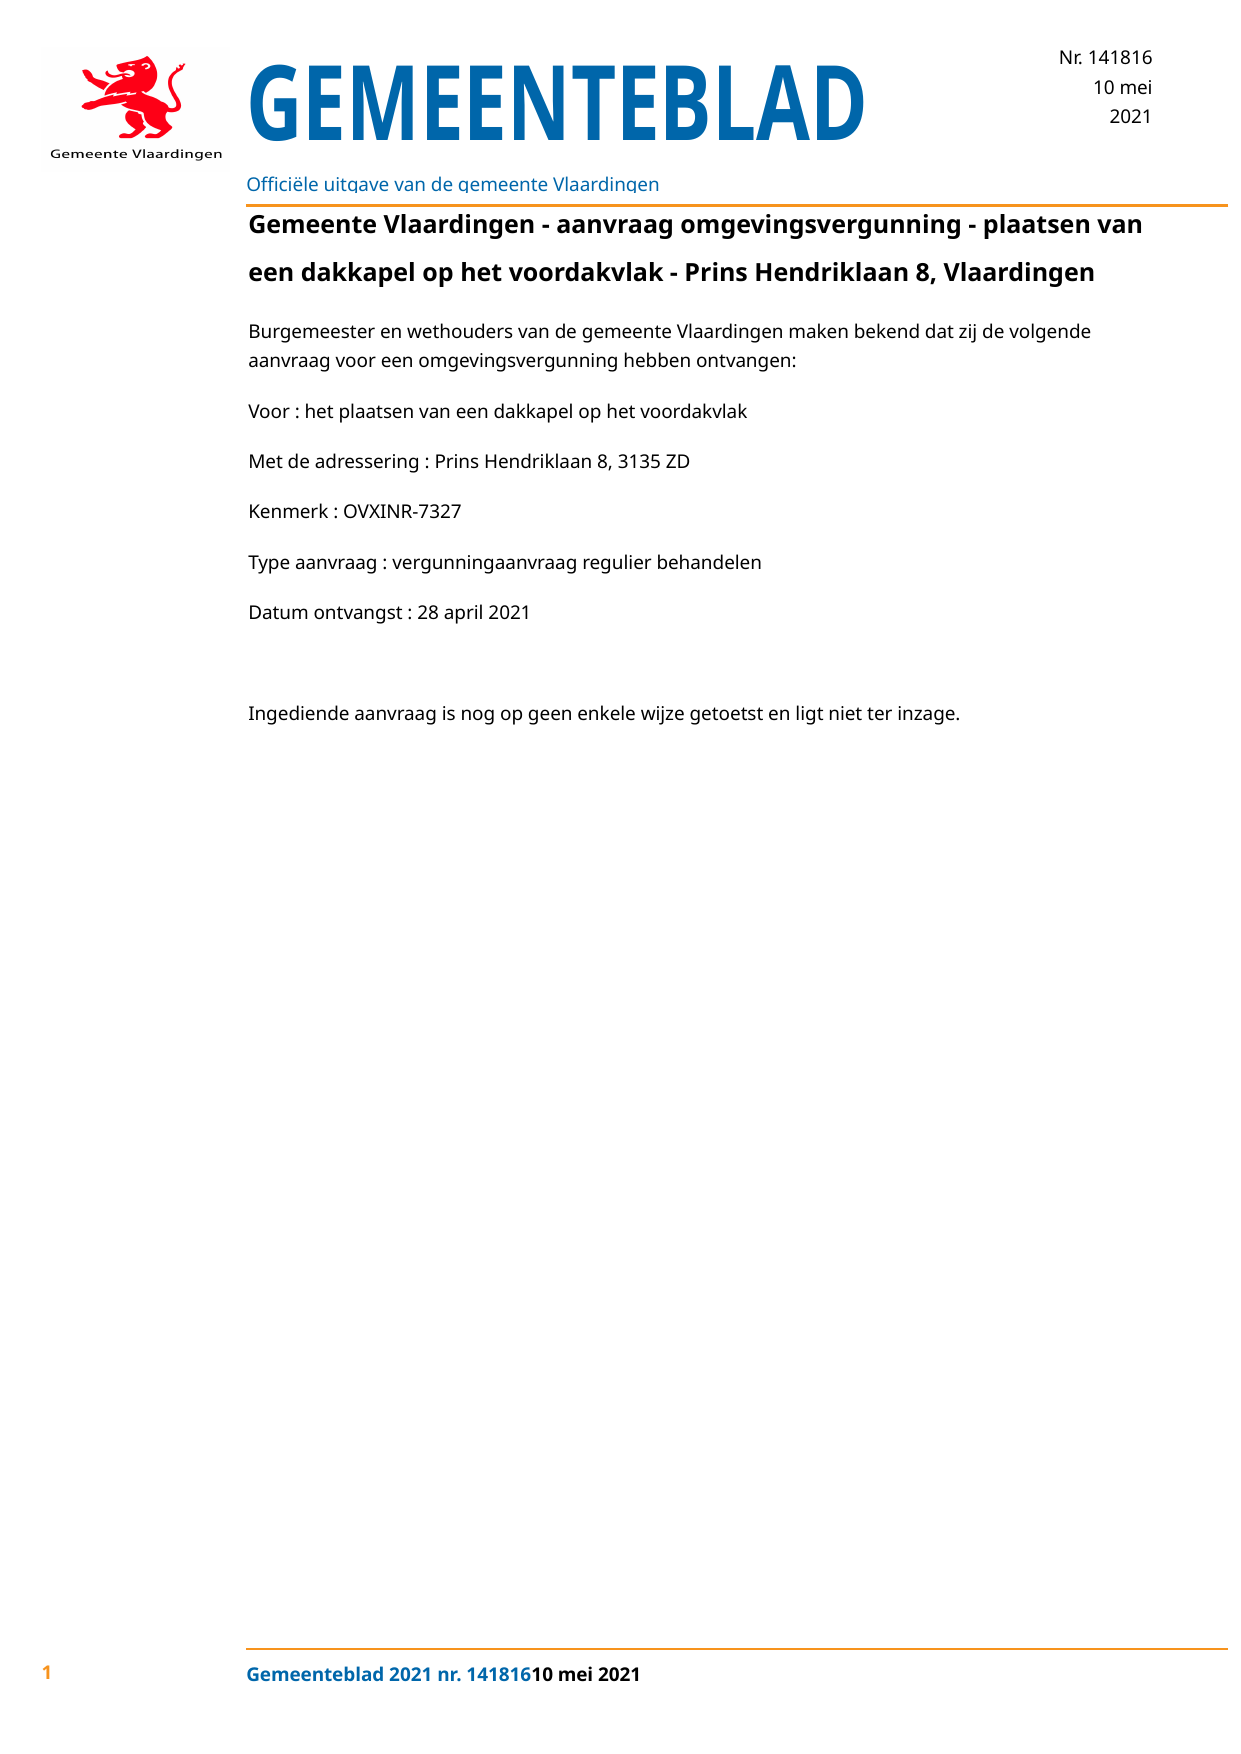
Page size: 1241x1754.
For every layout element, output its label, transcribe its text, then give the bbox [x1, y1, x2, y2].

text Voor : het plaatsen van een dakkapel op het voordakvlak [248, 398, 1152, 424]
text Ingediende aanvraag is nog op geen enkele wijze getoetst en ligt niet ter inzage. [248, 700, 1152, 726]
text Met de adressering : Prins Hendriklaan 8, 3135 ZD [248, 448, 1152, 474]
text Burgemeester en wethouders van de gemeente Vlaardingen maken bekend dat zij de volgende aanvraag voor een omgevingsvergunning hebben ontvangen: [248, 318, 1152, 373]
text Kenmerk : OVXINR-7327 [248, 499, 1152, 524]
text Datum ontvangst : 28 april 2021 [248, 599, 1152, 625]
text Type aanvraag : vergunningaanvraag regulier behandelen [248, 549, 1152, 575]
picture [41, 47, 231, 172]
text Gemeente Vlaardingen - aanvraag omgevingsvergunning - plaatsen van een dakkapel op het voordakvlak - Prins Hendriklaan 8, Vlaardingen [248, 207, 1152, 288]
